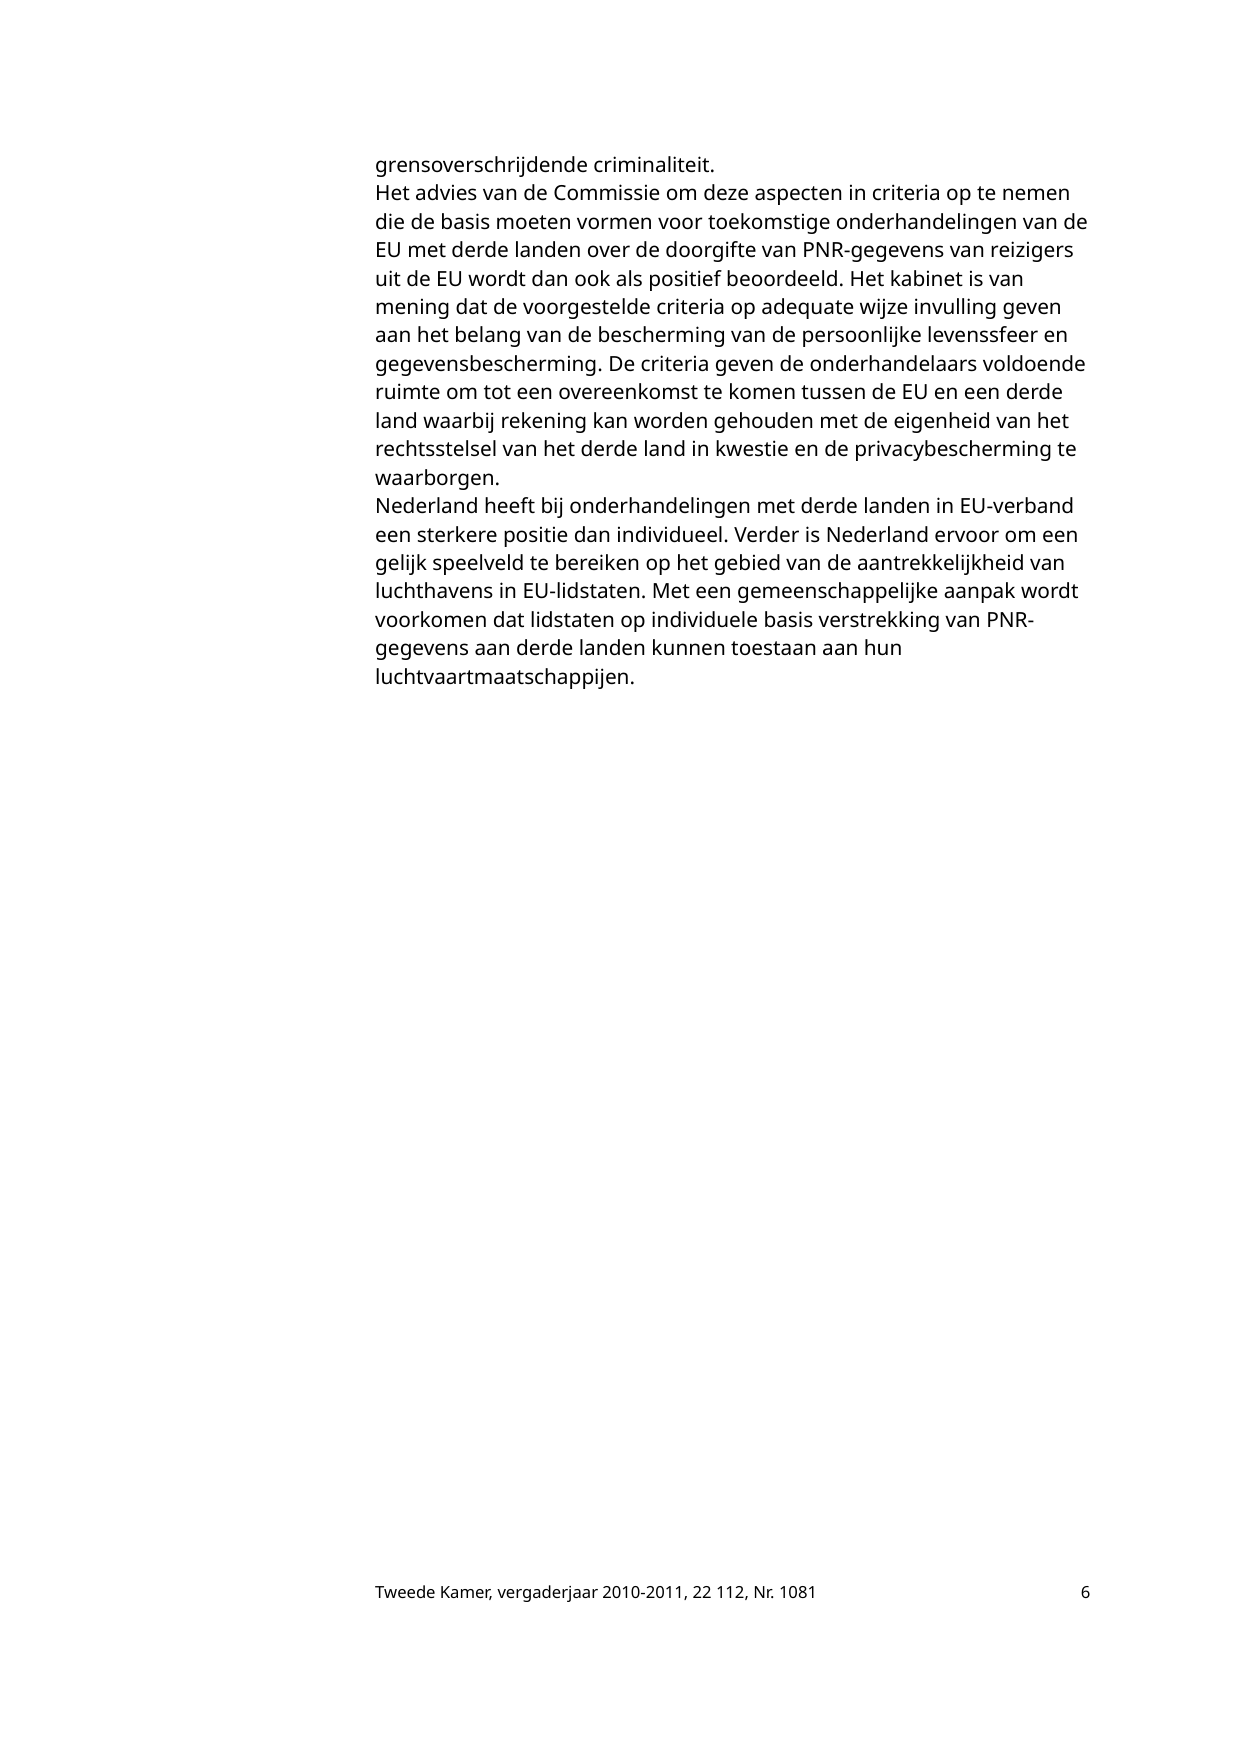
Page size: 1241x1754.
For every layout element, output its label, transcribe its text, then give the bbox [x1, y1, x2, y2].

text grensoverschrijdende criminaliteit. [375, 150, 1090, 178]
text Nederland heeft bij onderhandelingen met derde landen in EU-verband een sterkere positie dan individueel. Verder is Nederland ervoor om een gelijk speelveld te bereiken op het gebied van de aantrekkelijkheid van luchthavens in EU-lidstaten. Met een gemeenschappelijke aanpak wordt voorkomen dat lidstaten op individuele basis verstrekking van PNR-gegevens aan derde landen kunnen toestaan aan hun luchtvaartmaatschappijen. [375, 491, 1090, 690]
text Het advies van de Commissie om deze aspecten in criteria op te nemen die de basis moeten vormen voor toekomstige onderhandelingen van de EU met derde landen over de doorgifte van PNR-gegevens van reizigers uit de EU wordt dan ook als positief beoordeeld. Het kabinet is van mening dat de voorgestelde criteria op adequate wijze invulling geven aan het belang van de bescherming van de persoonlijke levenssfeer en gegevensbescherming. De criteria geven de onderhandelaars voldoende ruimte om tot een overeenkomst te komen tussen de EU en een derde land waarbij rekening kan worden gehouden met de eigenheid van het rechtsstelsel van het derde land in kwestie en de privacybescherming te waarborgen. [375, 178, 1090, 491]
